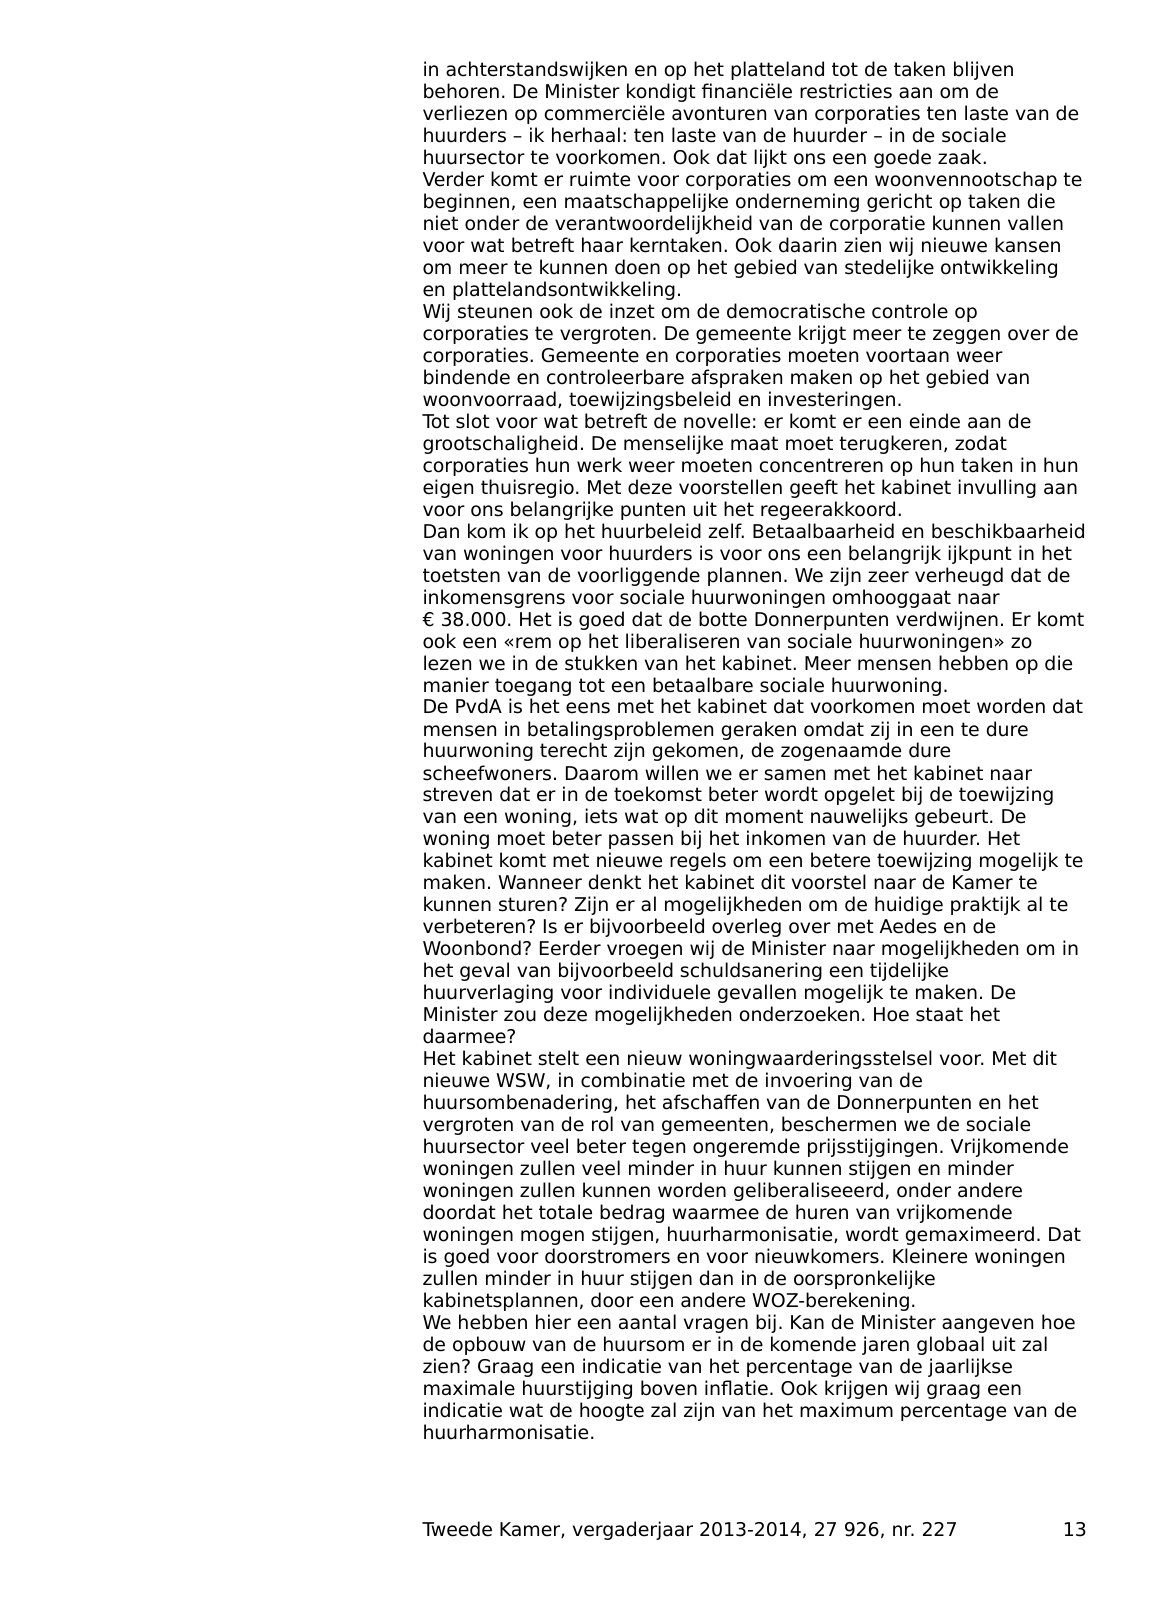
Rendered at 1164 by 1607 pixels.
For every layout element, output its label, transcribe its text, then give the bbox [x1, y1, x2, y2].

text We hebben hier een aantal vragen bij. Kan de Minister aangeven hoe de opbouw van de huursom er in de komende jaren globaal uit zal zien? Graag een indicatie van het percentage van de jaarlijkse maximale huurstijging boven inflatie. Ook krijgen wij graag een indicatie wat de hoogte zal zijn van het maximum percentage van de huurharmonisatie. [422, 1312, 1087, 1444]
text Dan kom ik op het huurbeleid zelf. Betaalbaarheid en beschikbaarheid van woningen voor huurders is voor ons een belangrijk ijkpunt in het toetsten van de voorliggende plannen. We zijn zeer verheugd dat de inkomensgrens voor sociale huurwoningen omhooggaat naar € 38.000. Het is goed dat de botte Donnerpunten verdwijnen. Er komt ook een «rem op het liberaliseren van sociale huurwoningen» zo lezen we in de stukken van het kabinet. Meer mensen hebben op die manier toegang tot een betaalbare sociale huurwoning. [422, 521, 1087, 696]
text in achterstandswijken en op het platteland tot de taken blijven behoren. De Minister kondigt financiële restricties aan om de verliezen op commerciële avonturen van corporaties ten laste van de huurders – ik herhaal: ten laste van de huurder – in de sociale huursector te voorkomen. Ook dat lijkt ons een goede zaak. [422, 59, 1087, 169]
text Het kabinet stelt een nieuw woningwaarderingsstelsel voor. Met dit nieuwe WSW, in combinatie met de invoering van de huursombenadering, het afschaffen van de Donnerpunten en het vergroten van de rol van gemeenten, beschermen we de sociale huursector veel beter tegen ongeremde prijsstijgingen. Vrijkomende woningen zullen veel minder in huur kunnen stijgen en minder woningen zullen kunnen worden geliberaliseeerd, onder andere doordat het totale bedrag waarmee de huren van vrijkomende woningen mogen stijgen, huurharmonisatie, wordt gemaximeerd. Dat is goed voor doorstromers en voor nieuwkomers. Kleinere woningen zullen minder in huur stijgen dan in de oorspronkelijke kabinetsplannen, door een andere WOZ-berekening. [422, 1048, 1087, 1312]
text Wij steunen ook de inzet om de democratische controle op corporaties te vergroten. De gemeente krijgt meer te zeggen over de corporaties. Gemeente en corporaties moeten voortaan weer bindende en controleerbare afspraken maken op het gebied van woonvoorraad, toewijzingsbeleid en investeringen. [422, 301, 1087, 411]
text De PvdA is het eens met het kabinet dat voorkomen moet worden dat mensen in betalingsproblemen geraken omdat zij in een te dure huurwoning terecht zijn gekomen, de zogenaamde dure scheefwoners. Daarom willen we er samen met het kabinet naar streven dat er in de toekomst beter wordt opgelet bij de toewijzing van een woning, iets wat op dit moment nauwelijks gebeurt. De woning moet beter passen bij het inkomen van de huurder. Het kabinet komt met nieuwe regels om een betere toewijzing mogelijk te maken. Wanneer denkt het kabinet dit voorstel naar de Kamer te kunnen sturen? Zijn er al mogelijkheden om de huidige praktijk al te verbeteren? Is er bijvoorbeeld overleg over met Aedes en de Woonbond? Eerder vroegen wij de Minister naar mogelijkheden om in het geval van bijvoorbeeld schuldsanering een tijdelijke huurverlaging voor individuele gevallen mogelijk te maken. De Minister zou deze mogelijkheden onderzoeken. Hoe staat het daarmee? [422, 696, 1087, 1048]
text Verder komt er ruimte voor corporaties om een woonvennootschap te beginnen, een maatschappelijke onderneming gericht op taken die niet onder de verantwoordelijkheid van de corporatie kunnen vallen voor wat betreft haar kerntaken. Ook daarin zien wij nieuwe kansen om meer te kunnen doen op het gebied van stedelijke ontwikkeling en plattelandsontwikkeling. [422, 169, 1087, 301]
text Tot slot voor wat betreft de novelle: er komt er een einde aan de grootschaligheid. De menselijke maat moet terugkeren, zodat corporaties hun werk weer moeten concentreren op hun taken in hun eigen thuisregio. Met deze voorstellen geeft het kabinet invulling aan voor ons belangrijke punten uit het regeerakkoord. [422, 411, 1087, 521]
